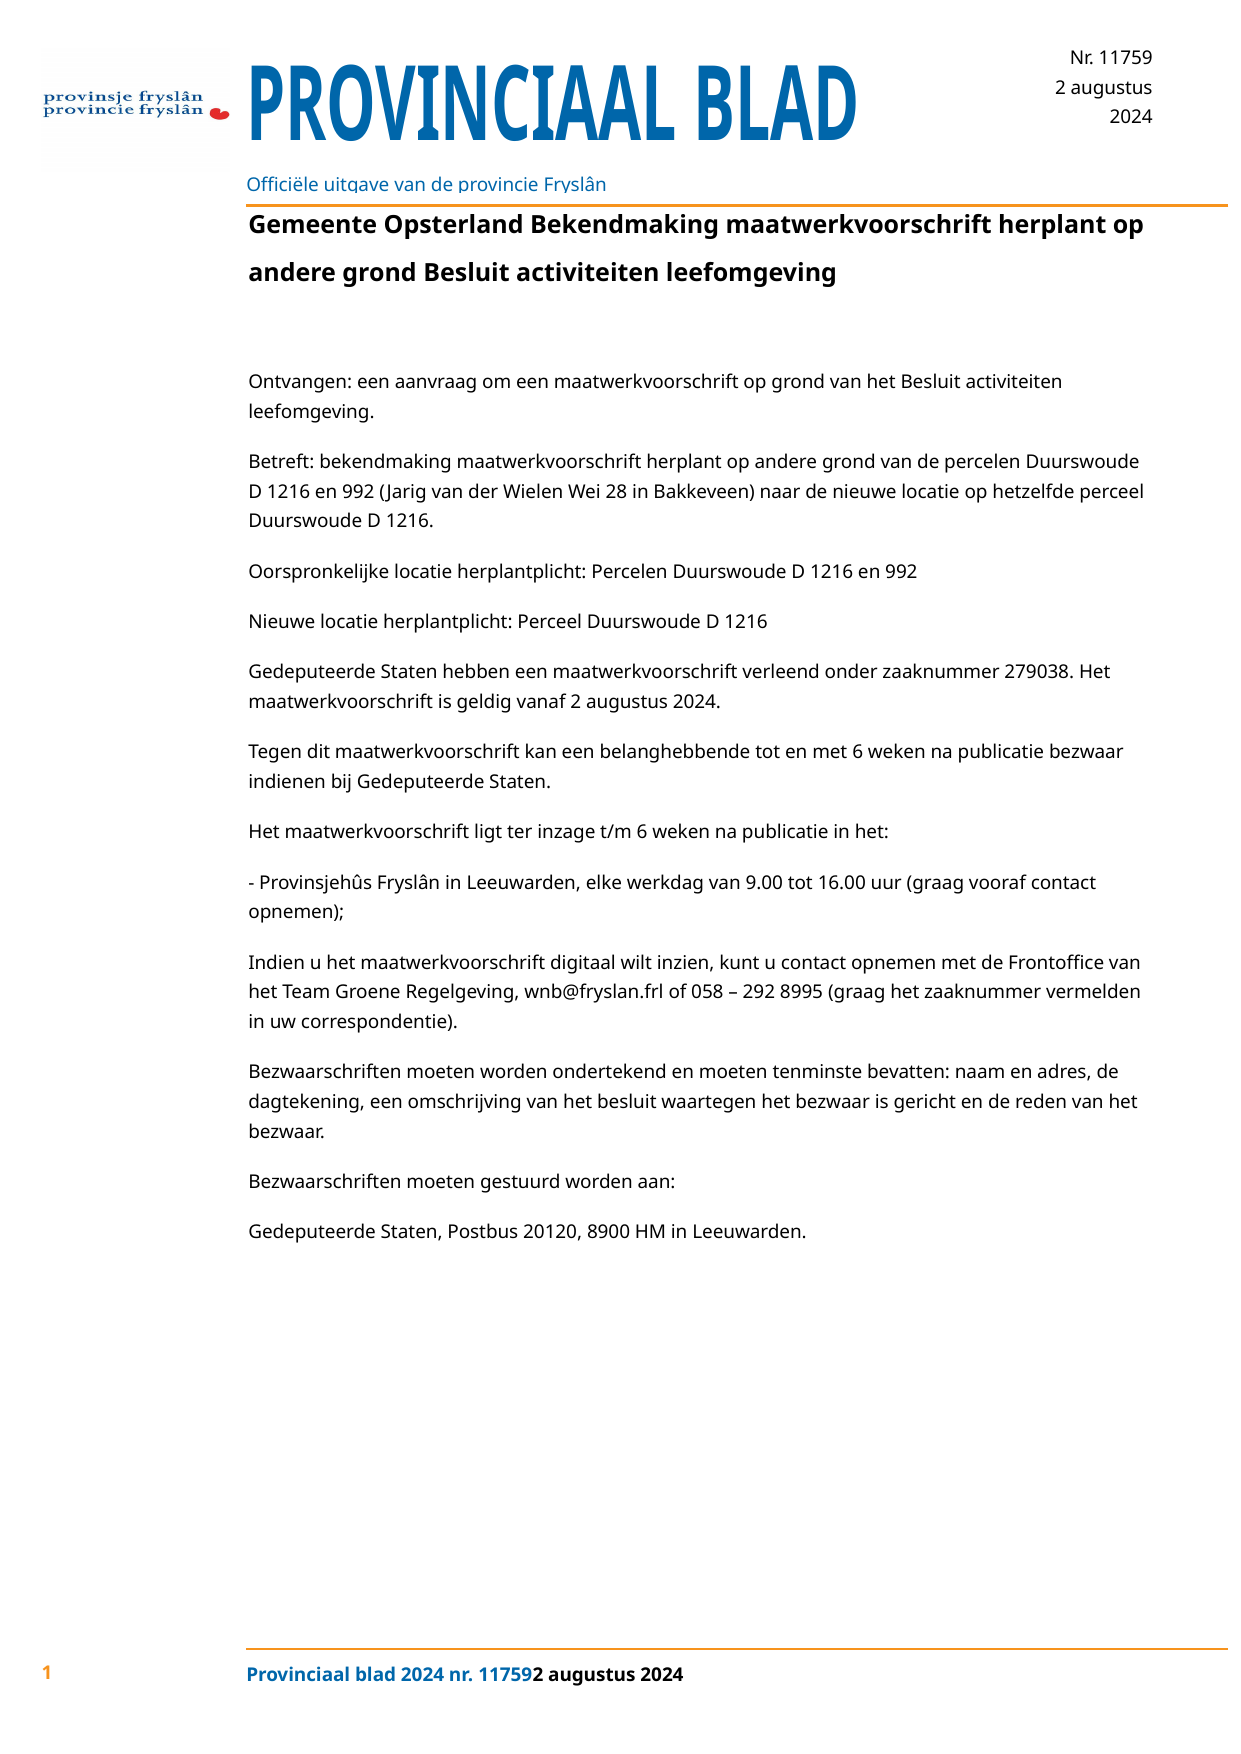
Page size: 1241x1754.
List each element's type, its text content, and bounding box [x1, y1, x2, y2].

text Bezwaarschriften moeten worden ondertekend en moeten tenminste bevatten: naam en adres, de dagtekening, een omschrijving van het besluit waartegen het bezwaar is gericht en de reden van het bezwaar. [248, 1059, 1152, 1144]
text Nieuwe locatie herplantplicht: Perceel Duurswoude D 1216 [248, 608, 1152, 634]
text Betreft: bekendmaking maatwerkvoorschrift herplant op andere grond van de percelen Duurswoude D 1216 en 992 (Jarig van der Wielen Wei 28 in Bakkeveen) naar de nieuwe locatie op hetzelfde perceel Duurswoude D 1216. [248, 448, 1152, 533]
text Oorspronkelijke locatie herplantplicht: Percelen Duurswoude D 1216 en 992 [248, 558, 1152, 584]
picture [41, 47, 231, 172]
text Indien u het maatwerkvoorschrift digitaal wilt inzien, kunt u contact opnemen met de Frontoffice van het Team Groene Regelgeving, wnb@fryslan.frl of 058 – 292 8995 (graag het zaaknummer vermelden in uw correspondentie). [248, 949, 1152, 1034]
text Het maatwerkvoorschrift ligt ter inzage t/m 6 weken na publicatie in het: [248, 819, 1152, 844]
text Gedeputeerde Staten hebben een maatwerkvoorschrift verleend onder zaaknummer 279038. Het maatwerkvoorschrift is geldig vanaf 2 augustus 2024. [248, 659, 1152, 714]
text Gemeente Opsterland Bekendmaking maatwerkvoorschrift herplant op andere grond Besluit activiteiten leefomgeving [248, 207, 1152, 288]
text Tegen dit maatwerkvoorschrift kan een belanghebbende tot en met 6 weken na publicatie bezwaar indienen bij Gedeputeerde Staten. [248, 739, 1152, 794]
text Bezwaarschriften moeten gestuurd worden aan: [248, 1168, 1152, 1194]
text Gedeputeerde Staten, Postbus 20120, 8900 HM in Leeuwarden. [248, 1219, 1152, 1244]
text Ontvangen: een aanvraag om een maatwerkvoorschrift op grond van het Besluit activiteiten leefomgeving. [248, 368, 1152, 424]
text - Provinsjehûs Fryslân in Leeuwarden, elke werkdag van 9.00 tot 16.00 uur (graag vooraf contact opnemen); [248, 869, 1152, 924]
